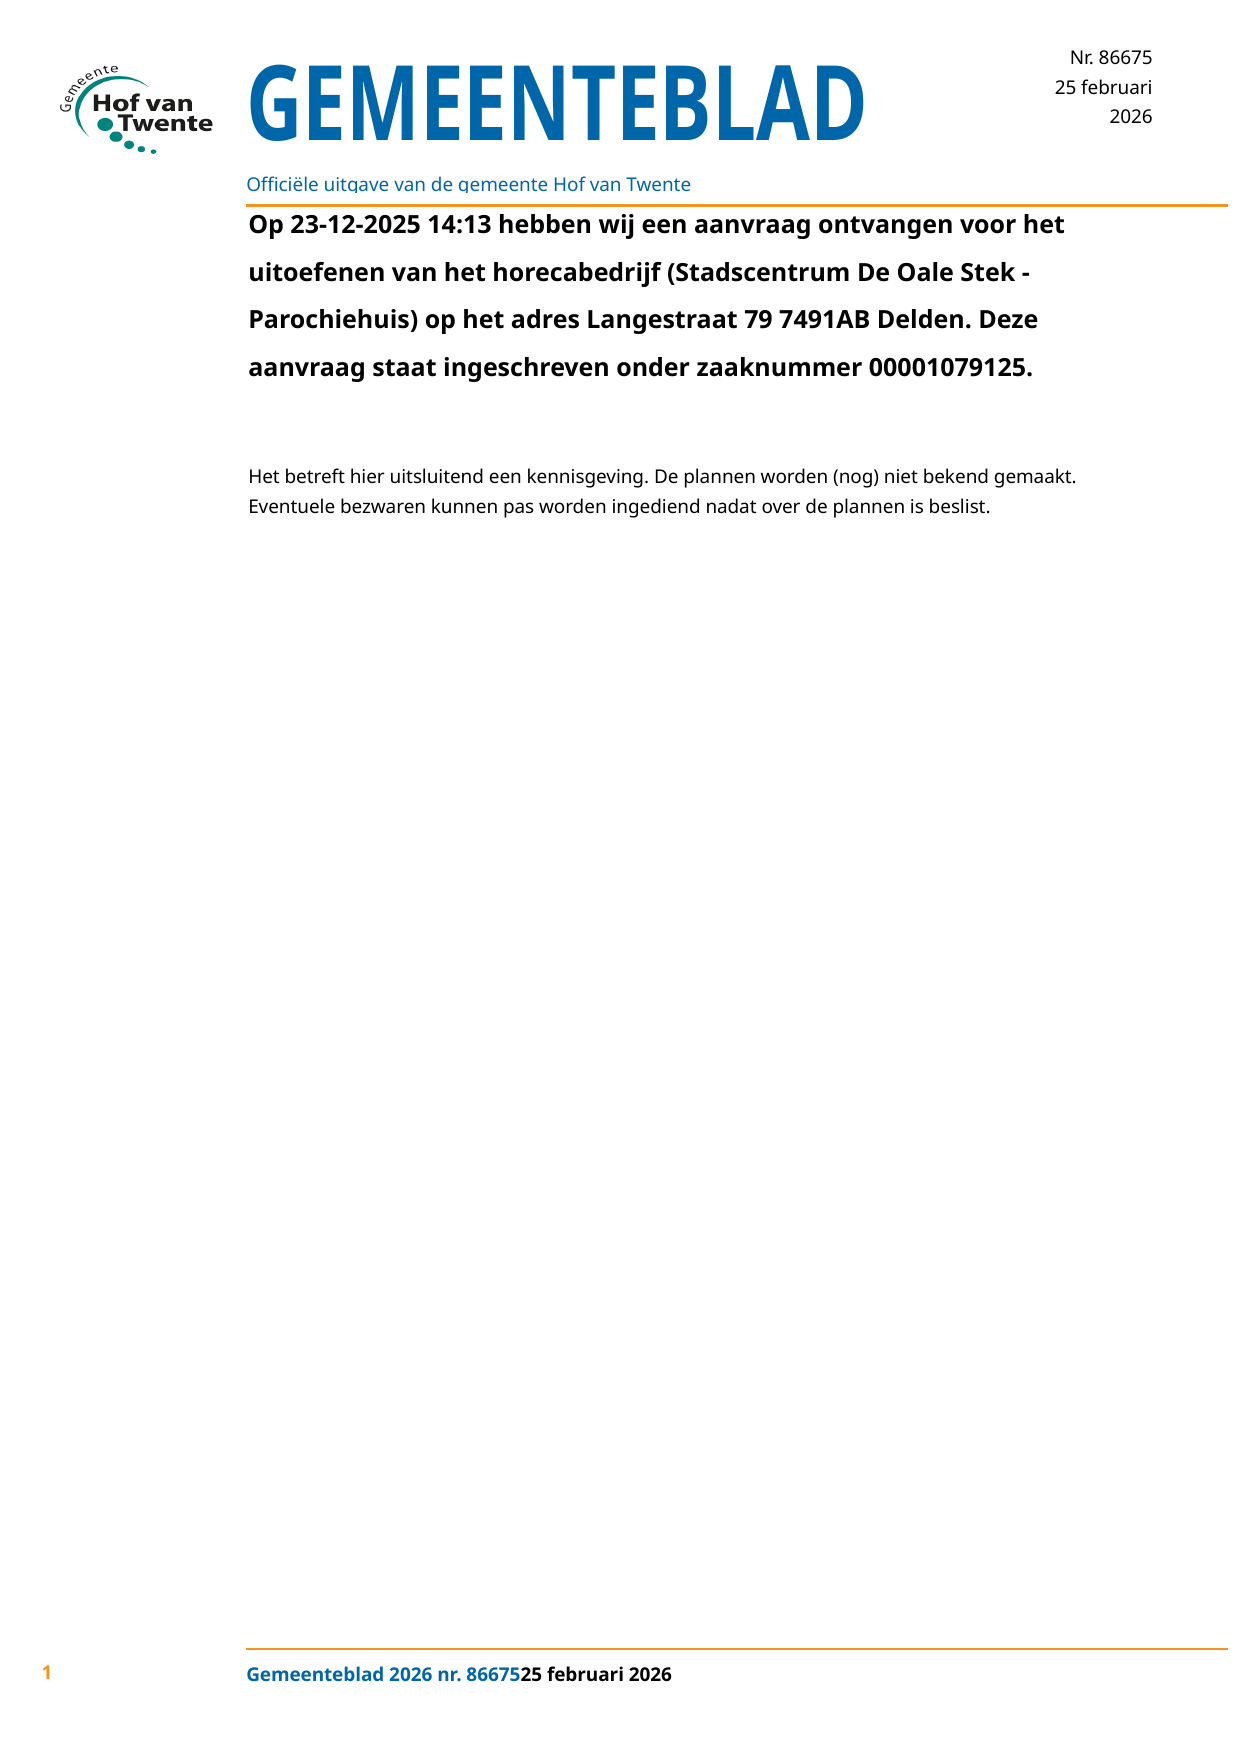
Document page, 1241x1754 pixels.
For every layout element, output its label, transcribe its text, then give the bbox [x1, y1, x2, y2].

text Op 23-12-2025 14:13 hebben wij een aanvraag ontvangen voor het uitoefenen van het horecabedrijf (Stadscentrum De Oale Stek - Parochiehuis) op het adres Langestraat 79 7491AB Delden. Deze aanvraag staat ingeschreven onder zaaknummer 00001079125. [248, 207, 1152, 384]
text Het betreft hier uitsluitend een kennisgeving. De plannen worden (nog) niet bekend gemaakt. Eventuele bezwaren kunnen pas worden ingediend nadat over de plannen is beslist. [248, 463, 1152, 519]
picture [41, 47, 231, 172]
